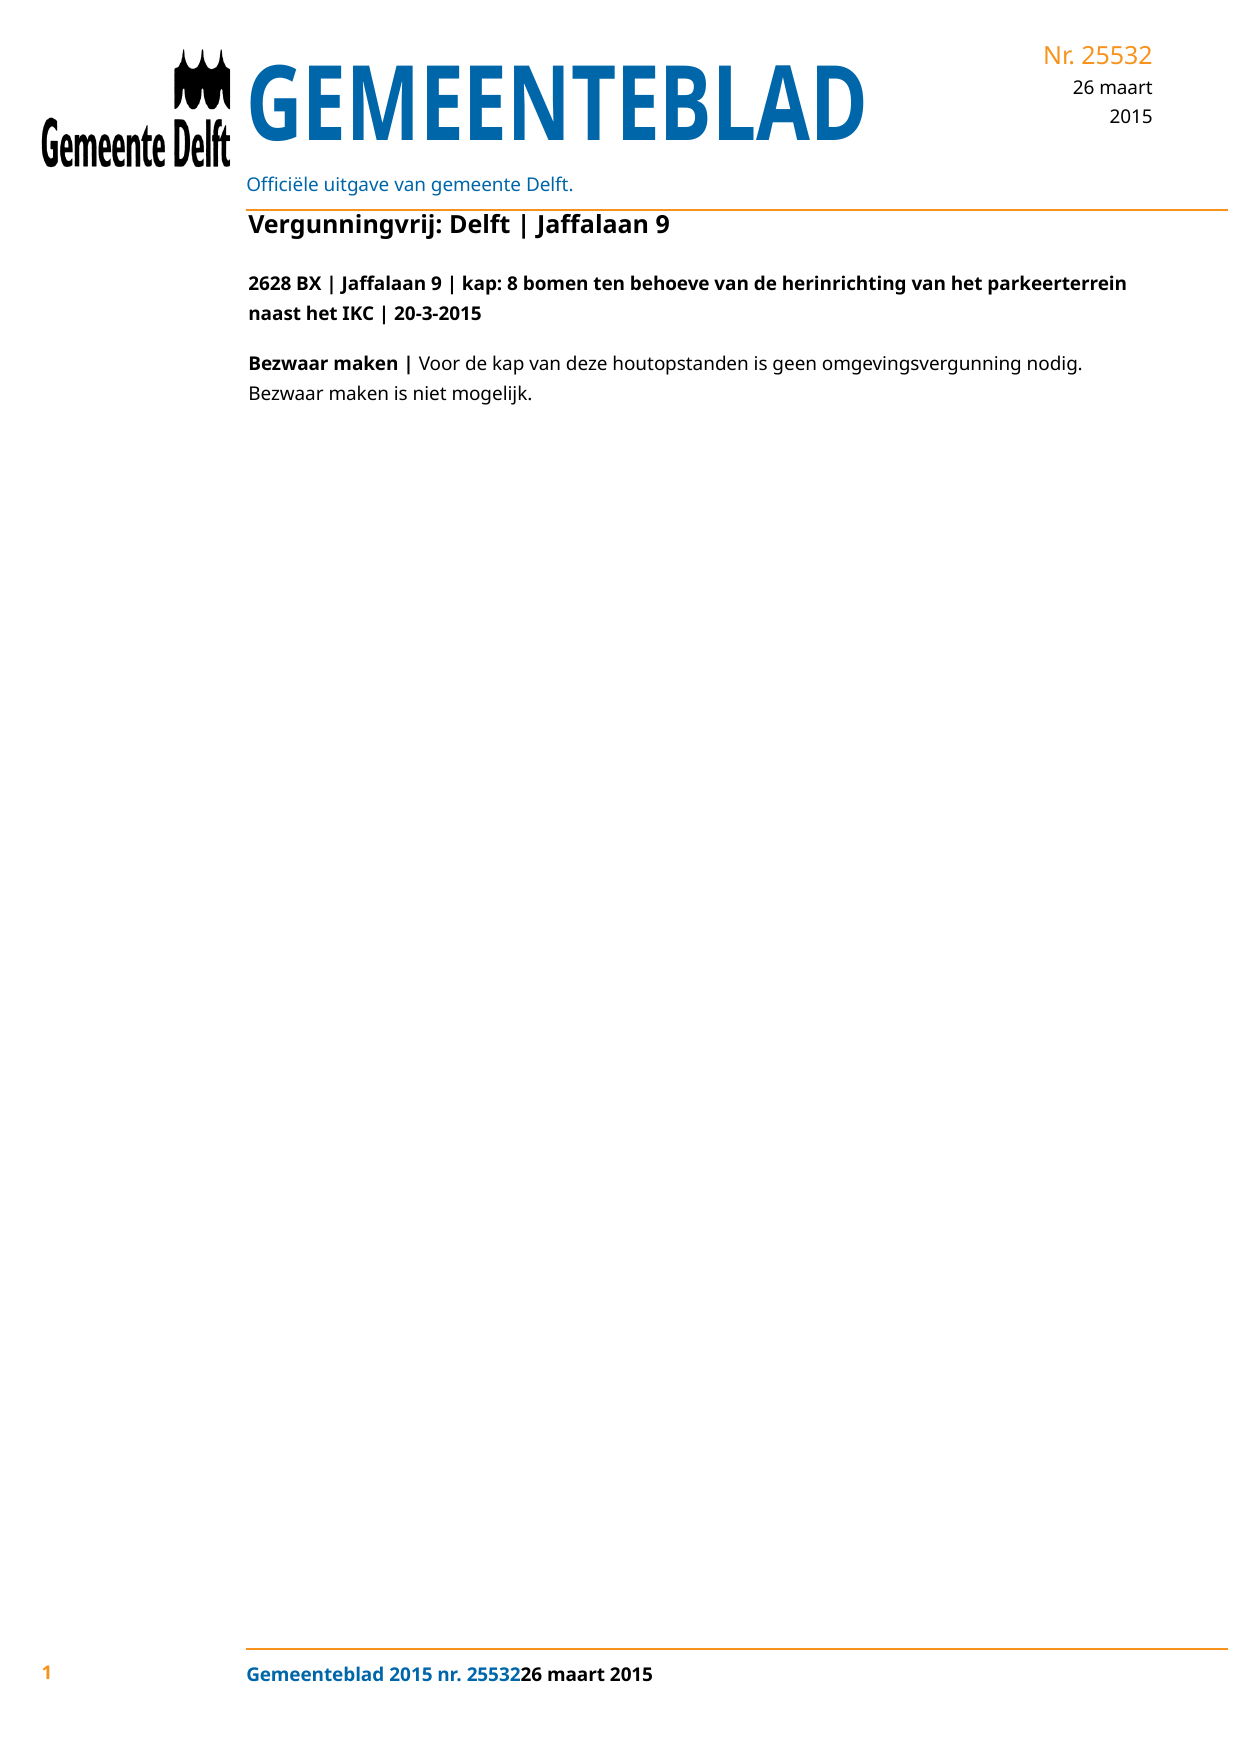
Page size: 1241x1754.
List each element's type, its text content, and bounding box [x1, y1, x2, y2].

text Vergunningvrij: Delft | Jaffalaan 9 [248, 211, 1152, 241]
text Bezwaar maken | Voor de kap van deze houtopstanden is geen omgevingsvergunning nodig. Bezwaar maken is niet mogelijk. [248, 350, 1152, 406]
text 2628 BX | Jaffalaan 9 | kap: 8 bomen ten behoeve van de herinrichting van het parkeerterrein naast het IKC | 20-3-2015 [248, 270, 1152, 326]
picture [41, 47, 231, 172]
